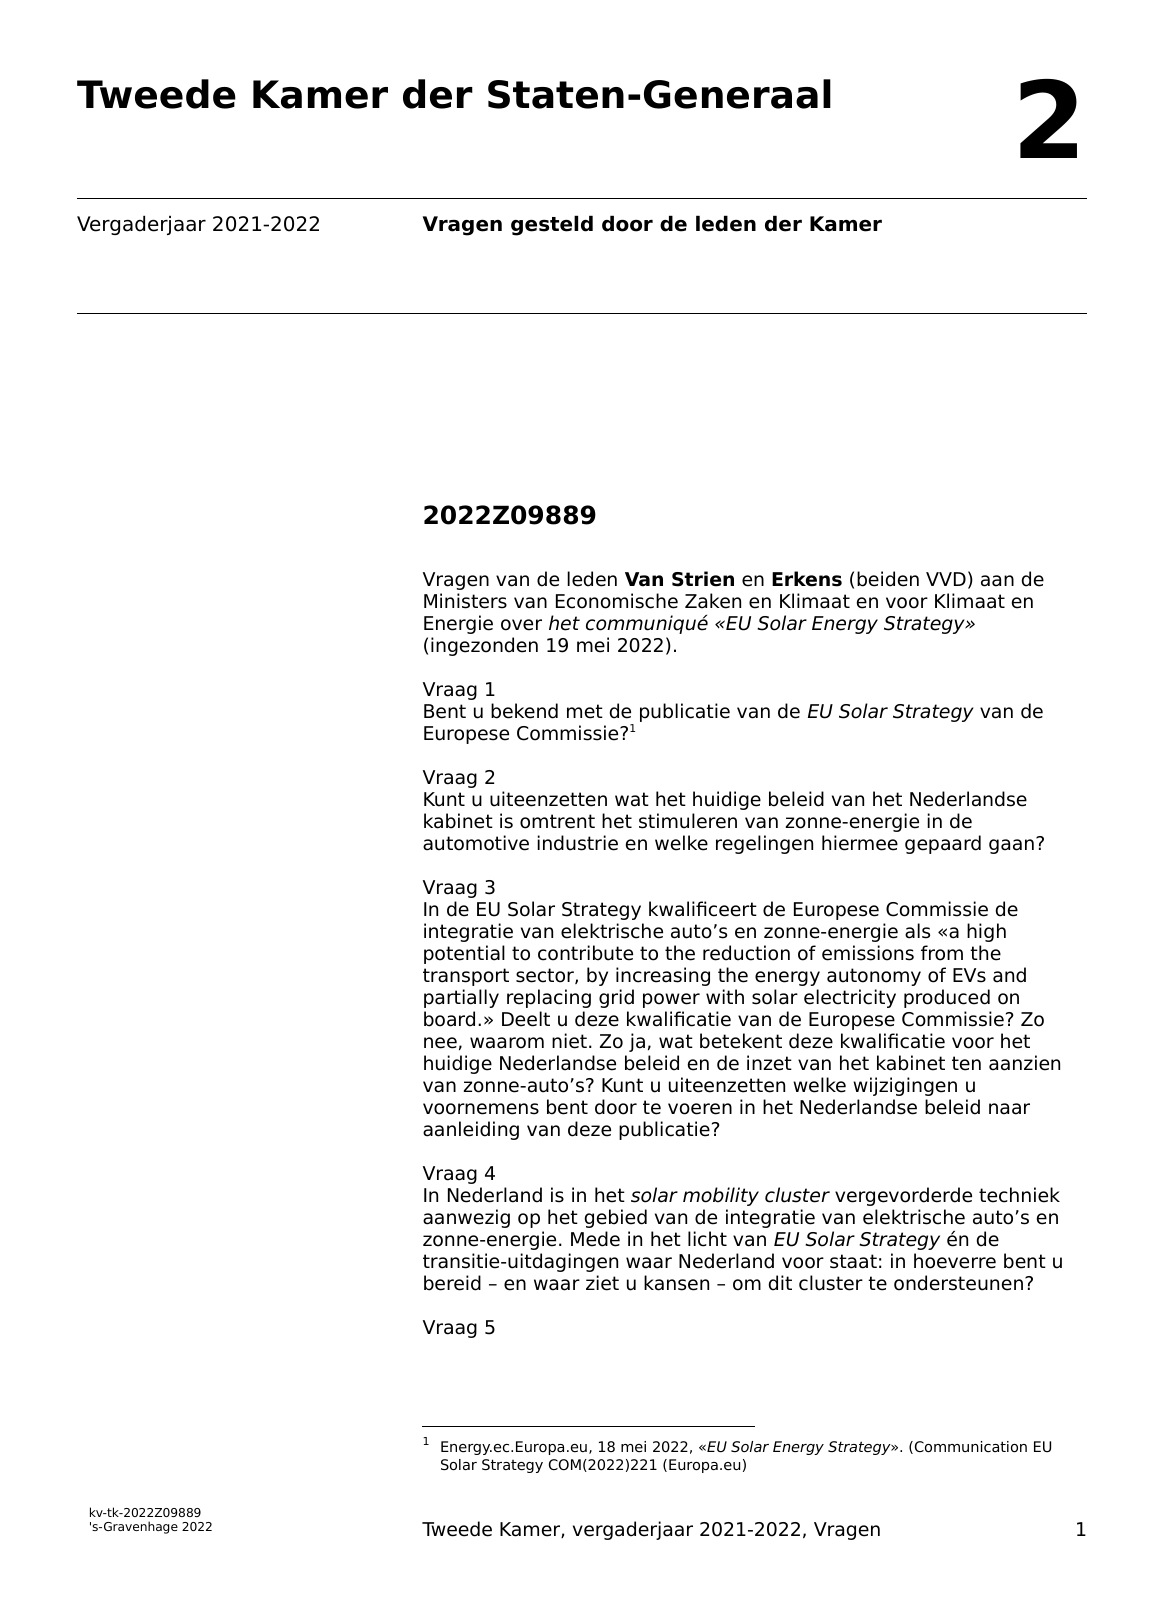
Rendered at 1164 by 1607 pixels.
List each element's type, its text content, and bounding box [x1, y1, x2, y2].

text 2022Z09889 [422, 501, 1087, 531]
text Vraag 1 [422, 679, 1087, 701]
text In de EU Solar Strategy kwalificeert de Europese Commissie de integratie van elektrische auto’s en zonne-energie als «a high potential to contribute to the reduction of emissions from the transport sector, by increasing the energy autonomy of EVs and partially replacing grid power with solar electricity produced on board.» Deelt u deze kwalificatie van de Europese Commissie? Zo nee, waarom niet. Zo ja, wat betekent deze kwalificatie voor het huidige Nederlandse beleid en de inzet van het kabinet ten aanzien van zonne-auto’s? Kunt u uiteenzetten welke wijzigingen u voornemens bent door te voeren in het Nederlandse beleid naar aanleiding van deze publicatie? [422, 899, 1087, 1141]
text Kunt u uiteenzetten wat het huidige beleid van het Nederlandse kabinet is omtrent het stimuleren van zonne-energie in de automotive industrie en welke regelingen hiermee gepaard gaan? [422, 789, 1087, 855]
text Vraag 4 [422, 1163, 1087, 1185]
text In Nederland is in het solar mobility cluster vergevorderde techniek aanwezig op het gebied van de integratie van elektrische auto’s en zonne-energie. Mede in het licht van EU Solar Strategy én de transitie-uitdagingen waar Nederland voor staat: in hoeverre bent u bereid – en waar ziet u kansen – om dit cluster te ondersteunen? [422, 1185, 1087, 1295]
text Vraag 5 [422, 1317, 1087, 1339]
table_header Tweede Kamer der Staten-Generaal [77, 59, 886, 198]
table_cell Vergaderjaar 2021-2022 [77, 199, 422, 313]
text kv-tk-2022Z09889 [88, 1506, 323, 1520]
table_cell Vragen gesteld door de leden der Kamer [422, 199, 1087, 313]
text Vragen van de leden Van Strien en Erkens (beiden VVD) aan de Ministers van Economische Zaken en Klimaat en voor Klimaat en Energie over het communiqué «EU Solar Energy Strategy» (ingezonden 19 mei 2022). [422, 569, 1087, 657]
table_header 2 [886, 59, 1087, 198]
text 's-Gravenhage 2022 [88, 1520, 323, 1534]
text Bent u bekend met de publicatie van de EU Solar Strategy van de Europese Commissie? [422, 701, 1087, 745]
text Vraag 2 [422, 767, 1087, 789]
text Vraag 3 [422, 877, 1087, 899]
text Energy.ec.Europa.eu, 18 mei 2022, «EU Solar Energy Strategy». (Communication EU Solar Strategy COM(2022)221 (Europa.eu) [422, 1435, 1087, 1474]
